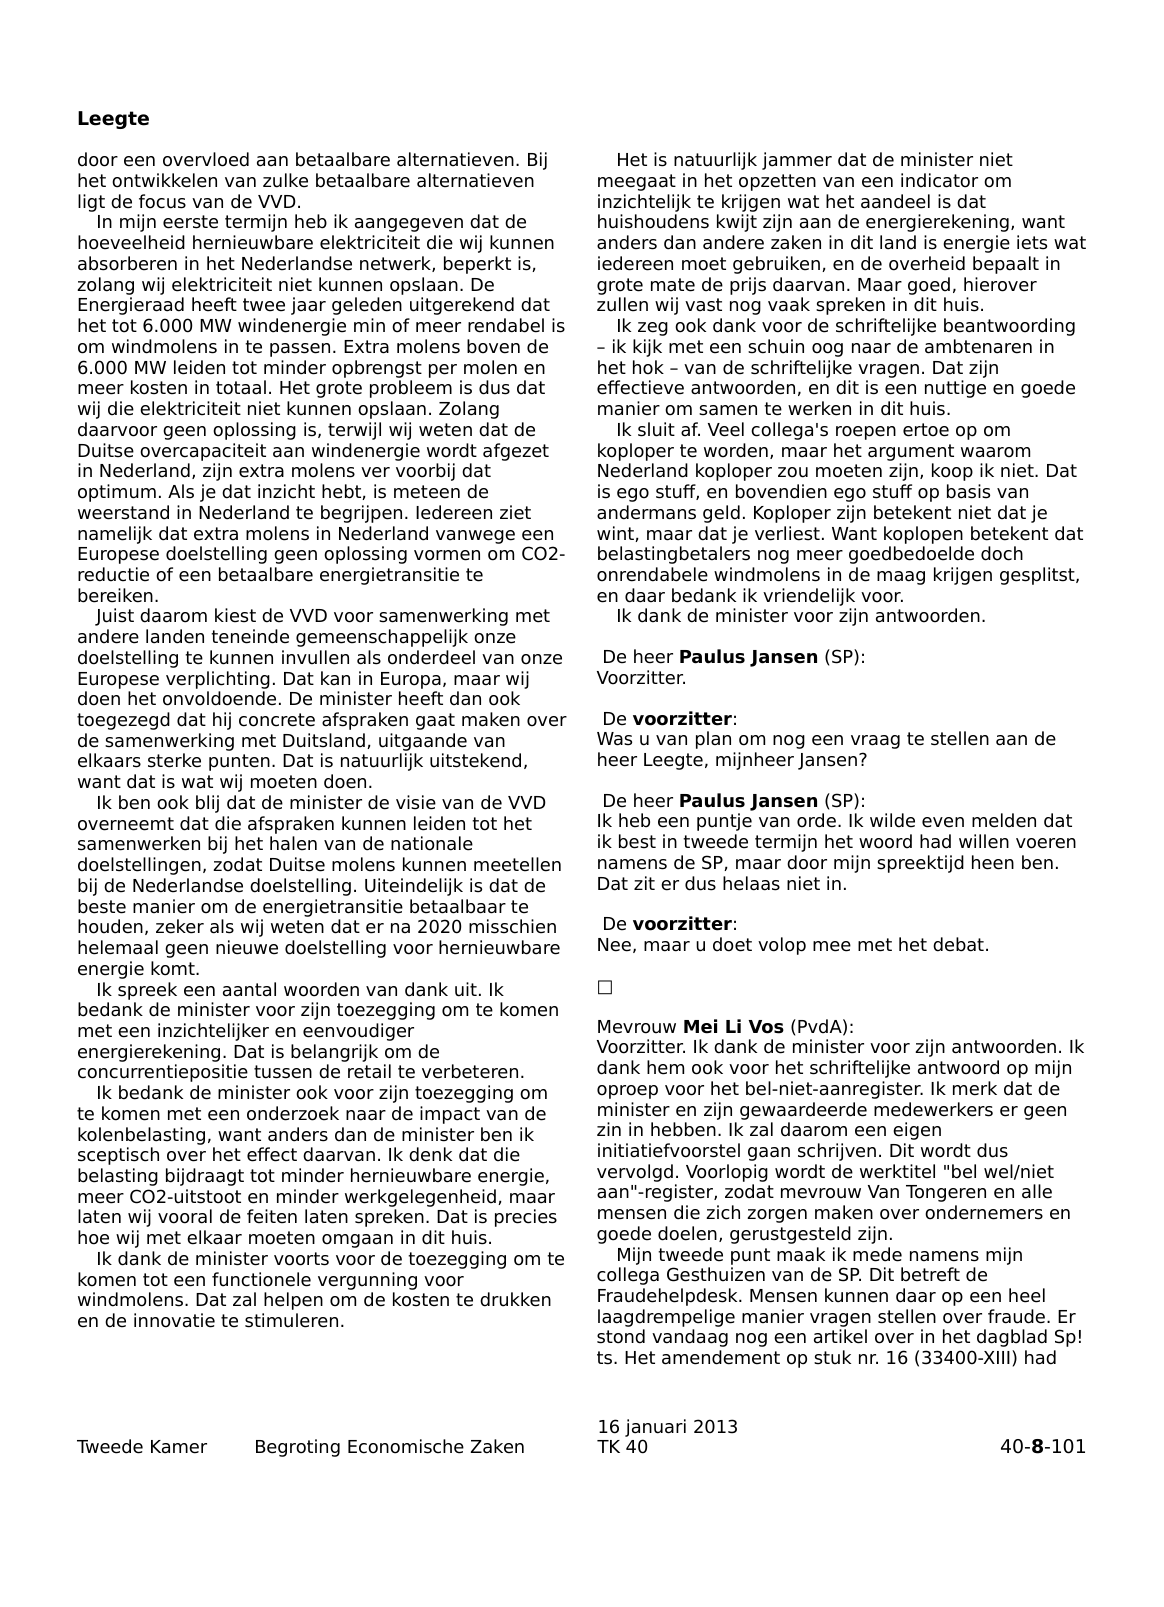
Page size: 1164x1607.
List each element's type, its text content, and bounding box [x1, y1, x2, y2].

text □ [596, 976, 1087, 996]
text Ik dank de minister voor zijn antwoorden. [596, 606, 1087, 627]
text door een overvloed aan betaalbare alternatieven. Bij het ontwikkelen van zulke betaalbare alternatieven ligt de focus van de VVD. [77, 150, 567, 212]
text Mevrouw Mei Li Vos (PvdA): [596, 1016, 1087, 1037]
text Ik spreek een aantal woorden van dank uit. Ik bedank de minister voor zijn toezegging om te komen met een inzichtelijker en eenvoudiger energierekening. Dat is belangrijk om de concurrentiepositie tussen de retail te verbeteren. [77, 979, 567, 1083]
text In mijn eerste termijn heb ik aangegeven dat de hoeveelheid hernieuwbare elektriciteit die wij kunnen absorberen in het Nederlandse netwerk, beperkt is, zolang wij elektriciteit niet kunnen opslaan. De Energieraad heeft twee jaar geleden uitgerekend dat het tot 6.000 MW windenergie min of meer rendabel is om windmolens in te passen. Extra molens boven de 6.000 MW leiden tot minder opbrengst per molen en meer kosten in totaal. Het grote probleem is dus dat wij die elektriciteit niet kunnen opslaan. Zolang daarvoor geen oplossing is, terwijl wij weten dat de Duitse overcapaciteit aan windenergie wordt afgezet in Nederland, zijn extra molens ver voorbij dat optimum. Als je dat inzicht hebt, is meteen de weerstand in Nederland te begrijpen. Iedereen ziet namelijk dat extra molens in Nederland vanwege een Europese doelstelling geen oplossing vormen om CO2-reductie of een betaalbare energietransitie te bereiken. [77, 212, 567, 606]
text Ik bedank de minister ook voor zijn toezegging om te komen met een onderzoek naar de impact van de kolenbelasting, want anders dan de minister ben ik sceptisch over het effect daarvan. Ik denk dat die belasting bijdraagt tot minder hernieuwbare energie, meer CO2-uitstoot en minder werkgelegenheid, maar laten wij vooral de feiten laten spreken. Dat is precies hoe wij met elkaar moeten omgaan in dit huis. [77, 1083, 567, 1249]
text Ik ben ook blij dat de minister de visie van de VVD overneemt dat die afspraken kunnen leiden tot het samenwerken bij het halen van de nationale doelstellingen, zodat Duitse molens kunnen meetellen bij de Nederlandse doelstelling. Uiteindelijk is dat de beste manier om de energietransitie betaalbaar te houden, zeker als wij weten dat er na 2020 misschien helemaal geen nieuwe doelstelling voor hernieuwbare energie komt. [77, 793, 567, 979]
text Ik sluit af. Veel collega's roepen ertoe op om koploper te worden, maar het argument waarom Nederland koploper zou moeten zijn, koop ik niet. Dat is ego stuff, en bovendien ego stuff op basis van andermans geld. Koploper zijn betekent niet dat je wint, maar dat je verliest. Want koplopen betekent dat belastingbetalers nog meer goedbedoelde doch onrendabele windmolens in de maag krijgen gesplitst, en daar bedank ik vriendelijk voor. [596, 420, 1087, 606]
text Het is natuurlijk jammer dat de minister niet meegaat in het opzetten van een indicator om inzichtelijk te krijgen wat het aandeel is dat huishoudens kwijt zijn aan de energierekening, want anders dan andere zaken in dit land is energie iets wat iedereen moet gebruiken, en de overheid bepaalt in grote mate de prijs daarvan. Maar goed, hierover zullen wij vast nog vaak spreken in dit huis. [596, 150, 1087, 316]
text Juist daarom kiest de VVD voor samenwerking met andere landen teneinde gemeenschappelijk onze doelstelling te kunnen invullen als onderdeel van onze Europese verplichting. Dat kan in Europa, maar wij doen het onvoldoende. De minister heeft dan ook toegezegd dat hij concrete afspraken gaat maken over de samenwerking met Duitsland, uitgaande van elkaars sterke punten. Dat is natuurlijk uitstekend, want dat is wat wij moeten doen. [77, 606, 567, 793]
text De heer Paulus Jansen (SP): [596, 647, 1087, 668]
text Nee, maar u doet volop mee met het debat. [596, 935, 1087, 956]
text Ik zeg ook dank voor de schriftelijke beantwoording – ik kijk met een schuin oog naar de ambtenaren in het hok – van de schriftelijke vragen. Dat zijn effectieve antwoorden, en dit is een nuttige en goede manier om samen te werken in dit huis. [596, 316, 1087, 420]
text Voorzitter. [596, 668, 1087, 688]
text De voorzitter: [596, 914, 1087, 935]
text Ik dank de minister voorts voor de toezegging om te komen tot een functionele vergunning voor windmolens. Dat zal helpen om de kosten te drukken en de innovatie te stimuleren. [77, 1249, 567, 1332]
text Ik heb een puntje van orde. Ik wilde even melden dat ik best in tweede termijn het woord had willen voeren namens de SP, maar door mijn spreektijd heen ben. Dat zit er dus helaas niet in. [596, 811, 1087, 894]
text Mijn tweede punt maak ik mede namens mijn collega Gesthuizen van de SP. Dit betreft de Fraudehelpdesk. Mensen kunnen daar op een heel laagdrempelige manier vragen stellen over fraude. Er stond vandaag nog een artikel over in het dagblad Sp!ts. Het amendement op stuk nr. 16 (33400-XIII) had [596, 1244, 1087, 1369]
text Voorzitter. Ik dank de minister voor zijn antwoorden. Ik dank hem ook voor het schriftelijke antwoord op mijn oproep voor het bel-niet-aanregister. Ik merk dat de minister en zijn gewaardeerde medewerkers er geen zin in hebben. Ik zal daarom een eigen initiatiefvoorstel gaan schrijven. Dit wordt dus vervolgd. Voorlopig wordt de werktitel "bel wel/niet aan"-register, zodat mevrouw Van Tongeren en alle mensen die zich zorgen maken over ondernemers en goede doelen, gerustgesteld zijn. [596, 1037, 1087, 1244]
text Was u van plan om nog een vraag te stellen aan de heer Leegte, mijnheer Jansen? [596, 729, 1087, 771]
text De heer Paulus Jansen (SP): [596, 791, 1087, 811]
text De voorzitter: [596, 708, 1087, 729]
